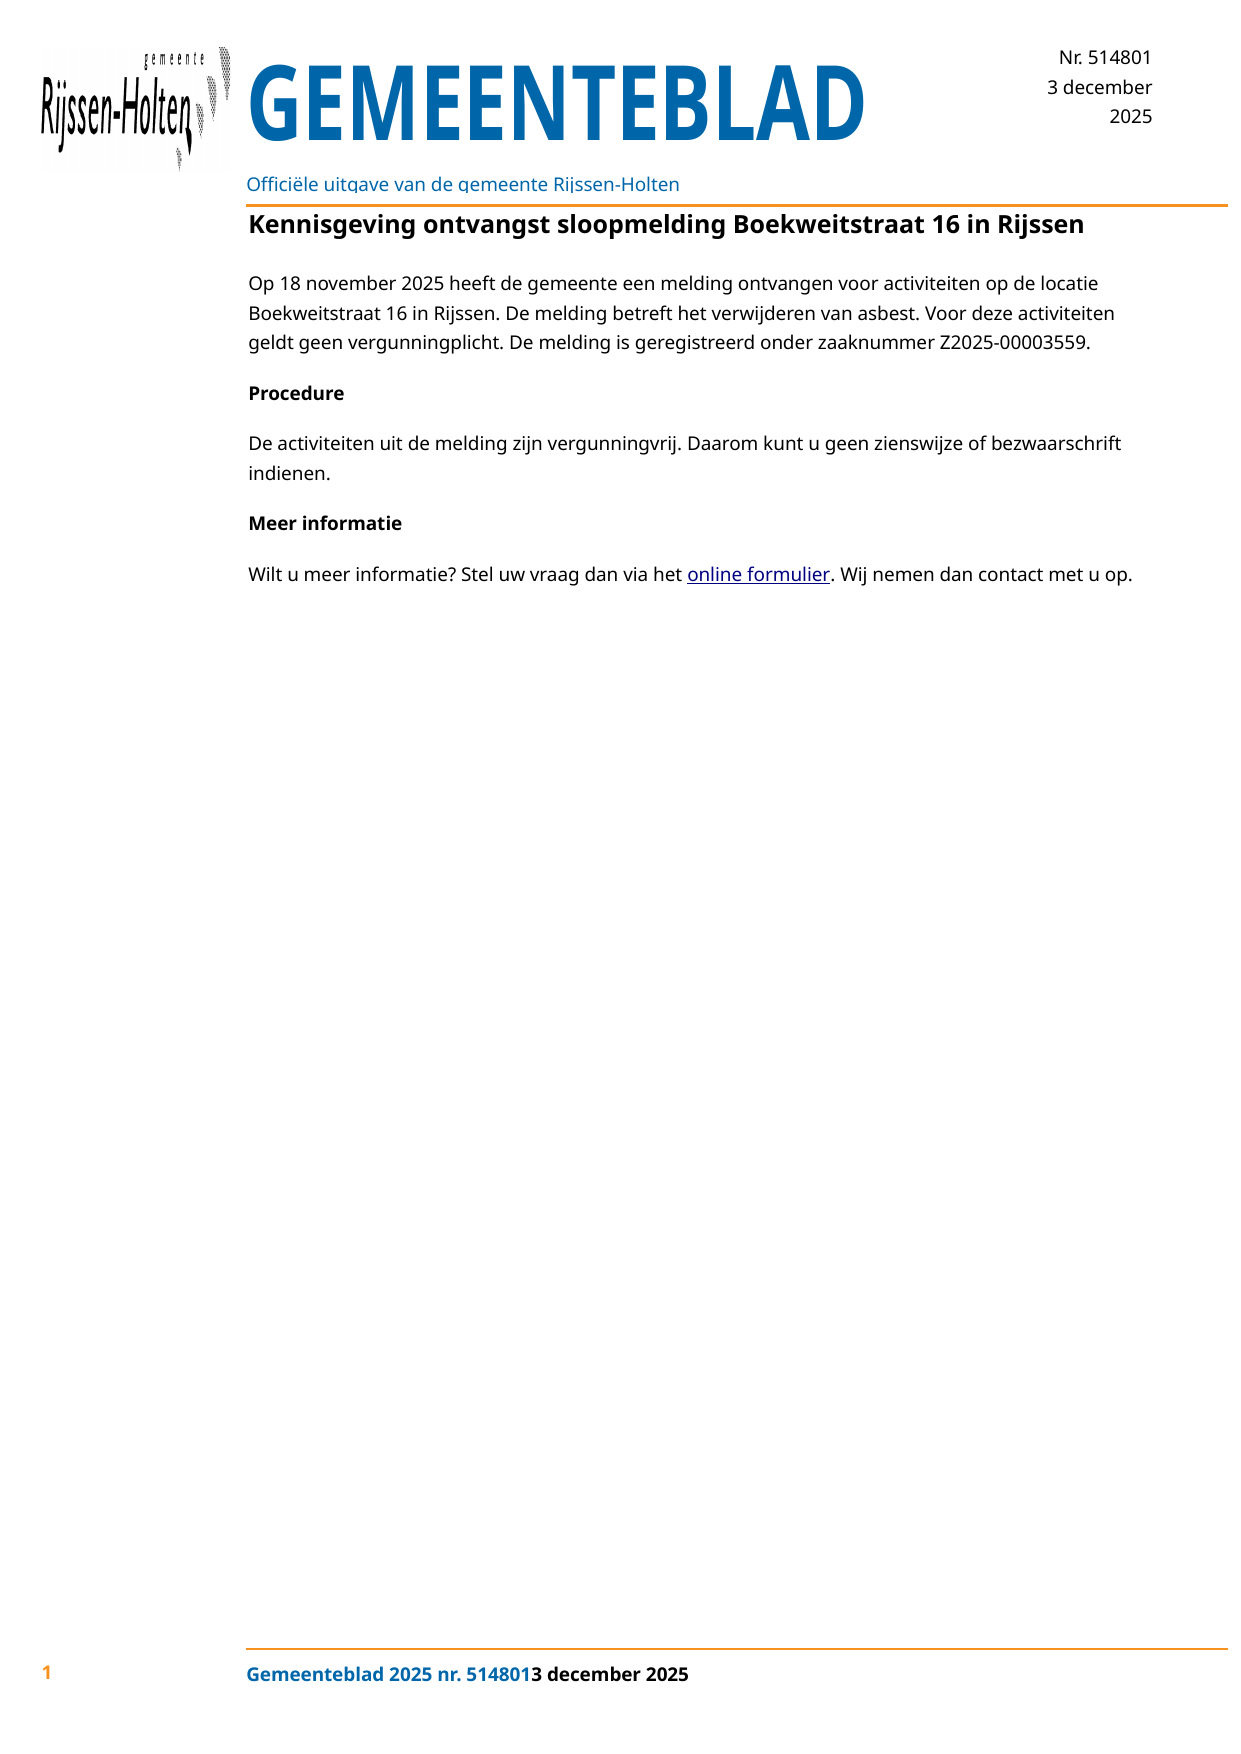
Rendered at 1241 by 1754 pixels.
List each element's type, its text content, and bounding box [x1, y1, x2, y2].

text Op 18 november 2025 heeft de gemeente een melding ontvangen voor activiteiten op de locatie Boekweitstraat 16 in Rijssen. De melding betreft het verwijderen van asbest. Voor deze activiteiten geldt geen vergunningplicht. De melding is geregistreerd onder zaaknummer Z2025-00003559. [248, 270, 1152, 355]
picture [41, 47, 231, 172]
text Procedure [248, 380, 1152, 406]
text Kennisgeving ontvangst sloopmelding Boekweitstraat 16 in Rijssen [248, 207, 1152, 241]
text Wilt u meer informatie? Stel uw vraag dan via het online formulier. Wij nemen dan contact met u op. [248, 561, 1152, 586]
text Meer informatie [248, 510, 1152, 536]
text De activiteiten uit de melding zijn vergunningvrij. Daarom kunt u geen zienswijze of bezwaarschrift indienen. [248, 430, 1152, 486]
